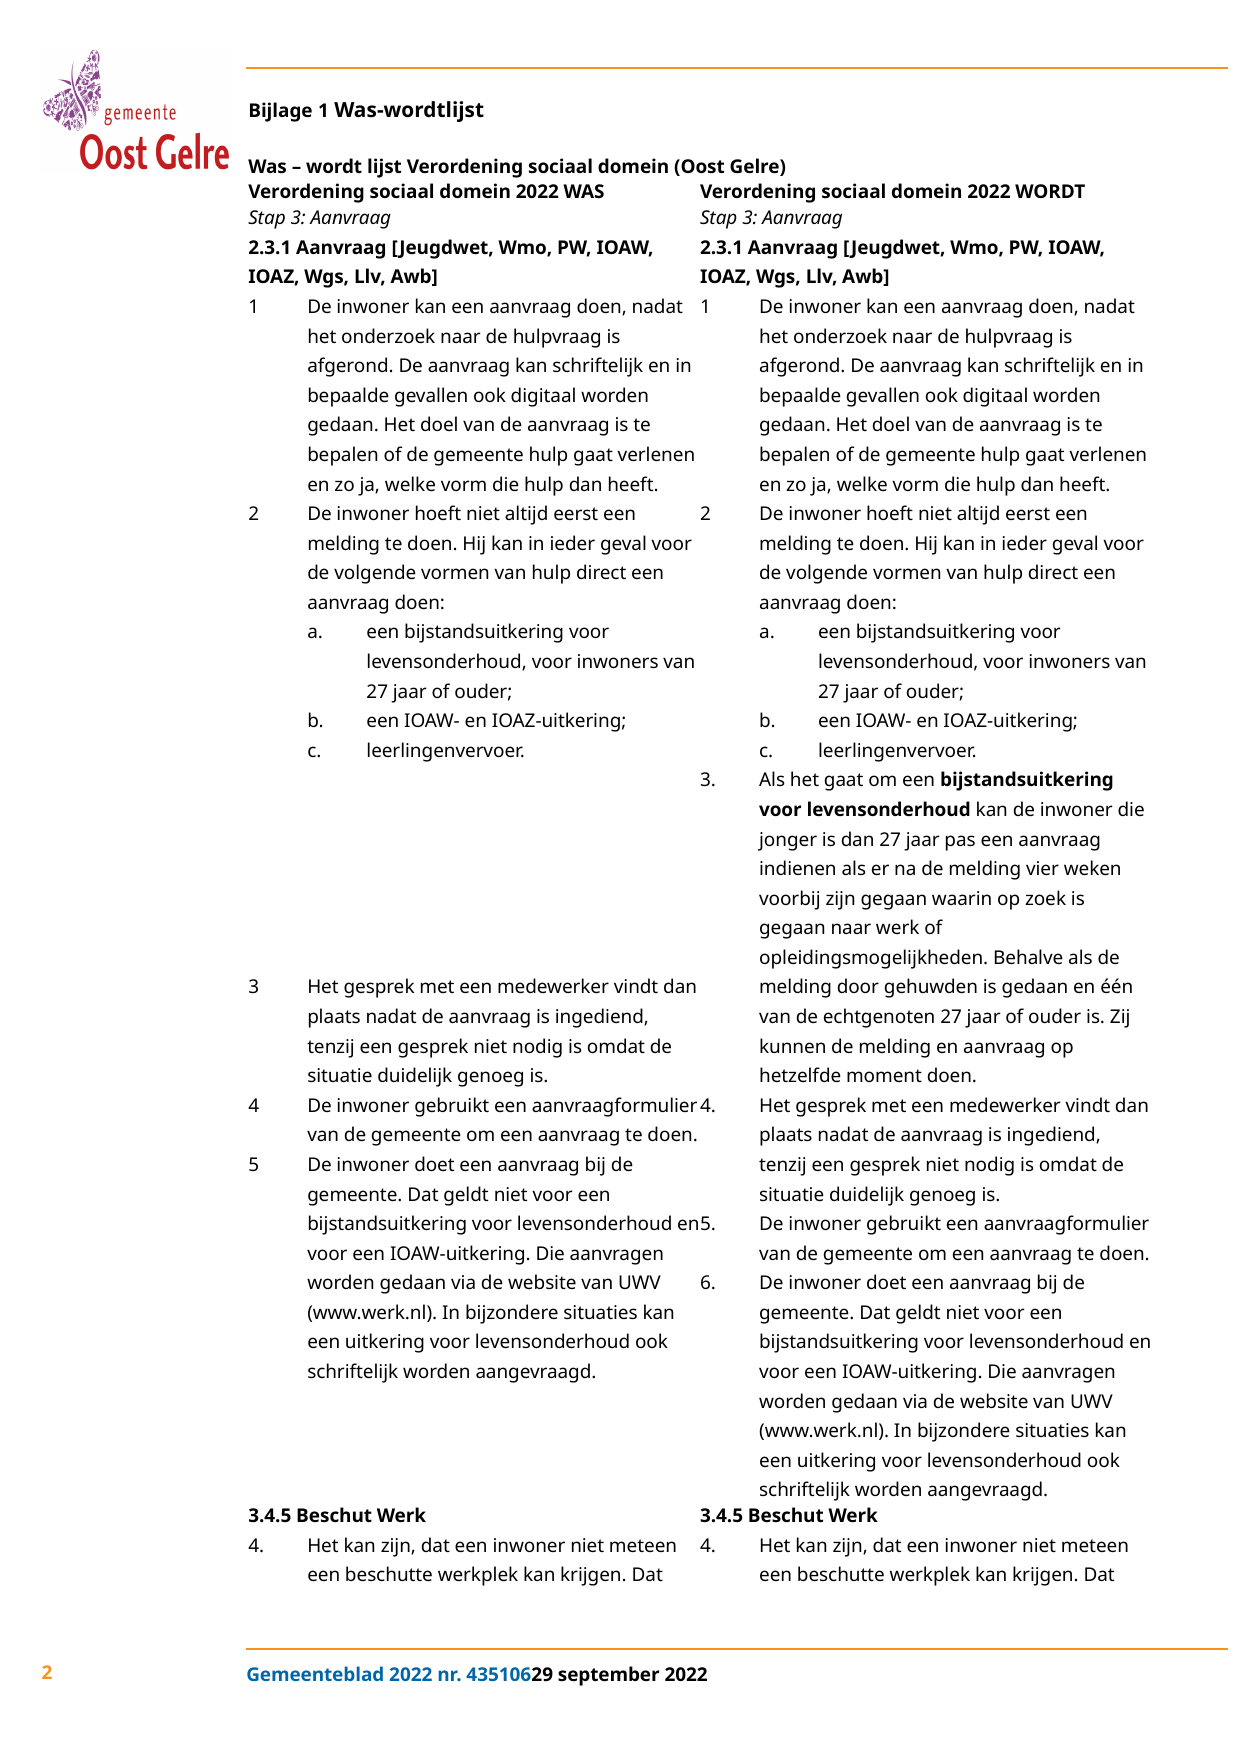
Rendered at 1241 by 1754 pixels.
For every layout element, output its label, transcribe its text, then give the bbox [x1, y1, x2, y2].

table_cell Verordening sociaal domein 2022 WORDT [700, 179, 1152, 204]
table_cell 3.4.5 Beschut Werk Het kan zijn, dat een inwoner niet meteen een beschutte werkplek kan krijgen. Dat [700, 1502, 1152, 1587]
table_cell Verordening sociaal domein 2022 WAS [248, 179, 700, 204]
table_cell 3.4.5 Beschut Werk Het kan zijn, dat een inwoner niet meteen een beschutte werkplek kan krijgen. Dat [248, 1502, 700, 1587]
table_cell Stap 3: Aanvraag 2.3.1 Aanvraag [Jeugdwet, Wmo, PW, IOAW, IOAZ, Wgs, Llv, Awb] De inwoner kan een aanvraag doen, nadat het onderzoek naar de hulpvraag is afgerond. De aanvraag kan schriftelijk en in bepaalde gevallen ook digitaal worden gedaan. Het doel van de aanvraag is te bepalen of de gemeente hulp gaat verlenen en zo ja, welke vorm die hulp dan heeft. De inwoner hoeft niet altijd eerst een melding te doen. Hij kan in ieder geval voor de volgende vormen van hulp direct een aanvraag doen: een bijstandsuitkering voor levensonderhoud, voor inwoners van 27 jaar of ouder; een IOAW- en IOAZ-uitkering; leerlingenvervoer. Het gesprek met een medewerker vindt dan plaats nadat de aanvraag is ingediend, tenzij een gesprek niet nodig is omdat de situatie duidelijk genoeg is. De inwoner gebruikt een aanvraagformulier van de gemeente om een aanvraag te doen. De inwoner doet een aanvraag bij de gemeente. Dat geldt niet voor een bijstandsuitkering voor levensonderhoud en voor een IOAW-uitkering. Die aanvragen worden gedaan via de website van UWV (www.werk.nl). In bijzondere situaties kan een uitkering voor levensonderhoud ook schriftelijk worden aangevraagd. [248, 205, 700, 1502]
table_header Was – wordt lijst Verordening sociaal domein (Oost Gelre) [248, 153, 1152, 179]
picture [41, 47, 231, 172]
text Bijlage 1 Was-wordtlijst [248, 95, 1152, 123]
table_cell Stap 3: Aanvraag 2.3.1 Aanvraag [Jeugdwet, Wmo, PW, IOAW, IOAZ, Wgs, Llv, Awb] De inwoner kan een aanvraag doen, nadat het onderzoek naar de hulpvraag is afgerond. De aanvraag kan schriftelijk en in bepaalde gevallen ook digitaal worden gedaan. Het doel van de aanvraag is te bepalen of de gemeente hulp gaat verlenen en zo ja, welke vorm die hulp dan heeft. De inwoner hoeft niet altijd eerst een melding te doen. Hij kan in ieder geval voor de volgende vormen van hulp direct een aanvraag doen: een bijstandsuitkering voor levensonderhoud, voor inwoners van 27 jaar of ouder; een IOAW- en IOAZ-uitkering; leerlingenvervoer. Als het gaat om een bijstandsuitkering voor levensonderhoud kan de inwoner die jonger is dan 27 jaar pas een aanvraag indienen als er na de melding vier weken voorbij zijn gegaan waarin op zoek is gegaan naar werk of opleidingsmogelijkheden. Behalve als de melding door gehuwden is gedaan en één van de echtgenoten 27 jaar of ouder is. Zij kunnen de melding en aanvraag op hetzelfde moment doen. Het gesprek met een medewerker vindt dan plaats nadat de aanvraag is ingediend, tenzij een gesprek niet nodig is omdat de situatie duidelijk genoeg is. De inwoner gebruikt een aanvraagformulier van de gemeente om een aanvraag te doen. De inwoner doet een aanvraag bij de gemeente. Dat geldt niet voor een bijstandsuitkering voor levensonderhoud en voor een IOAW-uitkering. Die aanvragen worden gedaan via de website van UWV (www.werk.nl). In bijzondere situaties kan een uitkering voor levensonderhoud ook schriftelijk worden aangevraagd. [700, 205, 1152, 1502]
